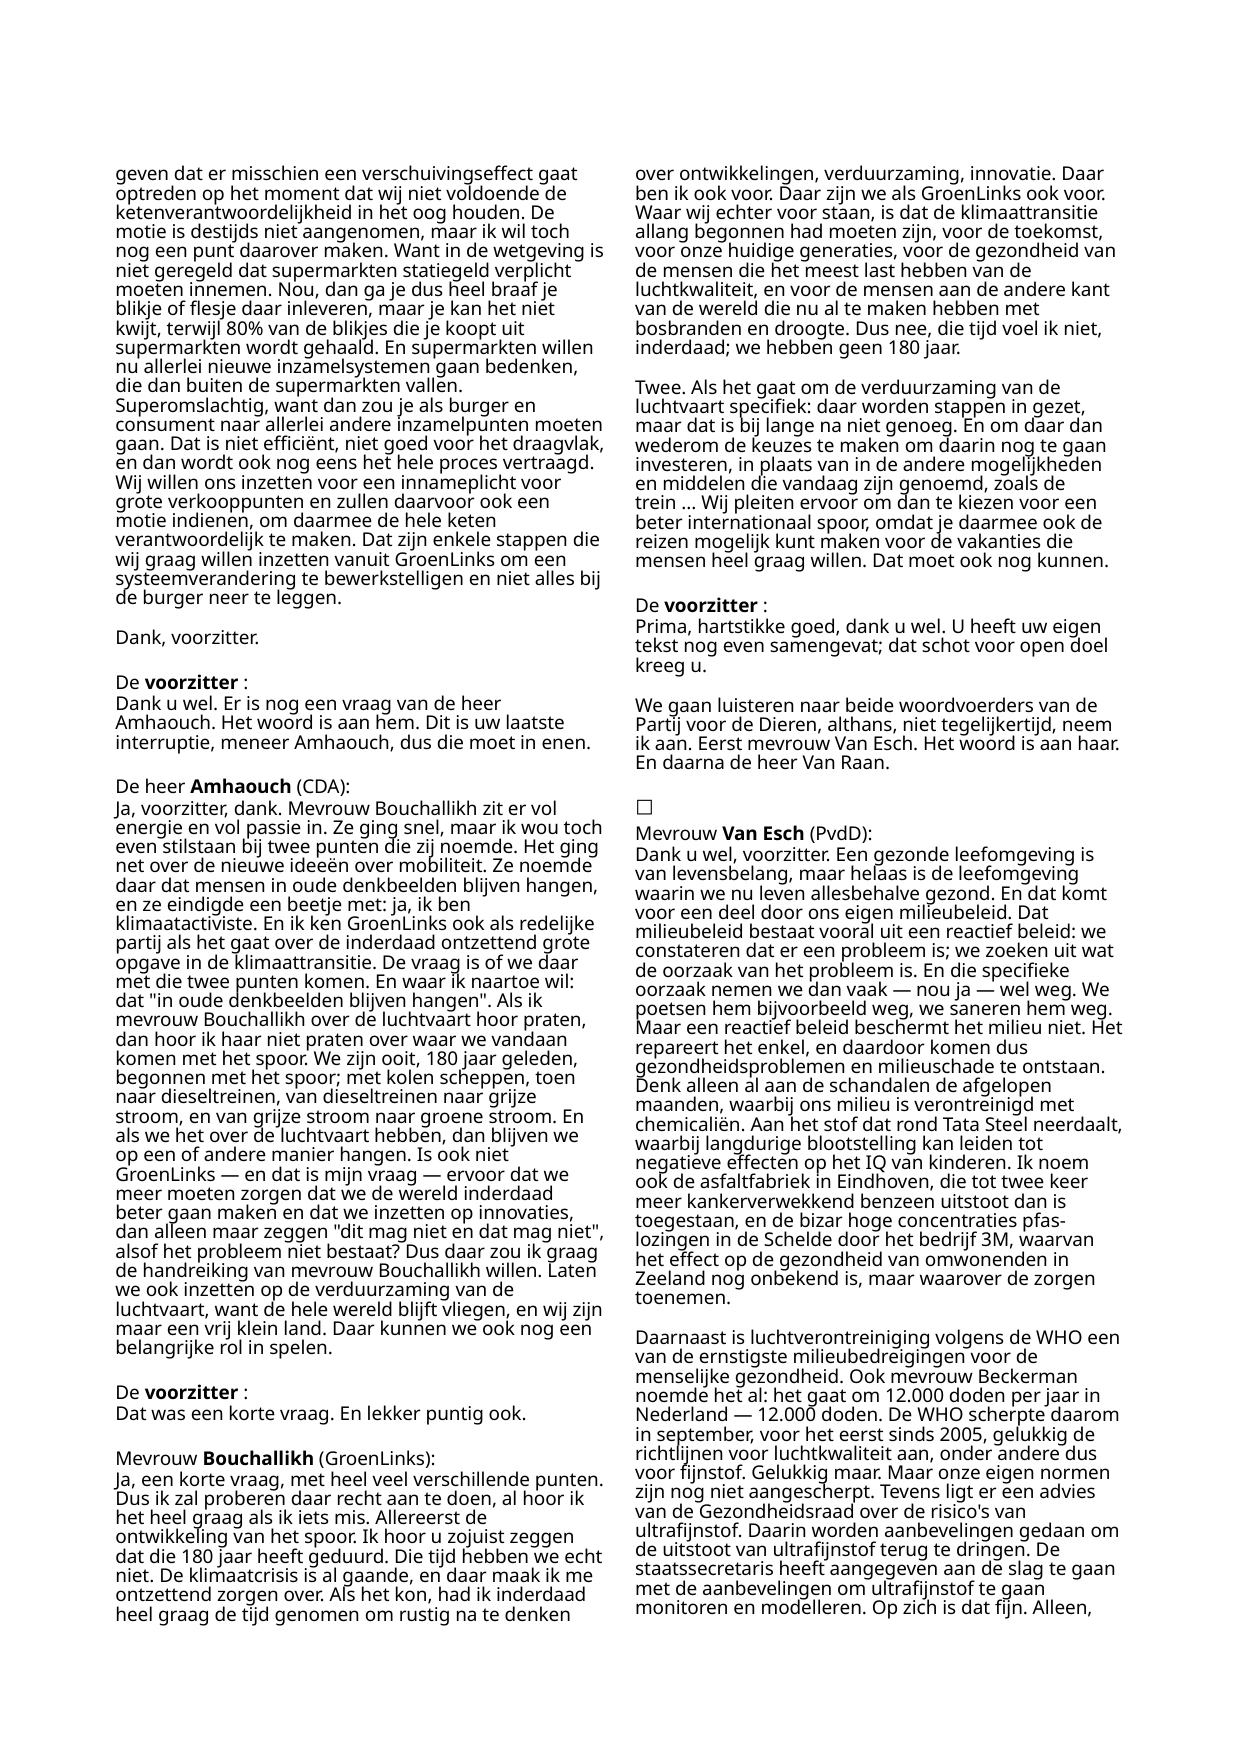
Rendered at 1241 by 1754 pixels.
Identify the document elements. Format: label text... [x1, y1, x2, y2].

text Dank u wel. Er is nog een vraag van de heer Amhaouch. Het woord is aan hem. Dit is uw laatste interruptie, meneer Amhaouch, dus die moet in enen. [115, 695, 605, 753]
text Ja, een korte vraag, met heel veel verschillende punten. Dus ik zal proberen daar recht aan te doen, al hoor ik het heel graag als ik iets mis. Allereerst de ontwikkeling van het spoor. Ik hoor u zojuist zeggen dat die 180 jaar heeft geduurd. Die tijd hebben we echt niet. De klimaatcrisis is al gaande, en daar maak ik me ontzettend zorgen over. Als het kon, had ik inderdaad heel graag de tijd genomen om rustig na te denken [115, 1471, 605, 1625]
text Twee. Als het gaat om de verduurzaming van de luchtvaart specifiek: daar worden stappen in gezet, maar dat is bij lange na niet genoeg. En om daar dan wederom de keuzes te maken om daarin nog te gaan investeren, in plaats van in de andere mogelijkheden en middelen die vandaag zijn genoemd, zoals de trein ... Wij pleiten ervoor om dan te kiezen voor een beter internationaal spoor, omdat je daarmee ook de reizen mogelijk kunt maken voor de vakanties die mensen heel graag willen. Dat moet ook nog kunnen. [635, 379, 1125, 571]
text Prima, hartstikke goed, dank u wel. U heeft uw eigen tekst nog even samengevat; dat schot voor open doel kreeg u. [635, 618, 1125, 676]
text Ja, voorzitter, dank. Mevrouw Bouchallikh zit er vol energie en vol passie in. Ze ging snel, maar ik wou toch even stilstaan bij twee punten die zij noemde. Het ging net over de nieuwe ideeën over mobiliteit. Ze noemde daar dat mensen in oude denkbeelden blijven hangen, en ze eindigde een beetje met: ja, ik ben klimaatactiviste. En ik ken GroenLinks ook als redelijke partij als het gaat over de inderdaad ontzettend grote opgave in de klimaattransitie. De vraag is of we daar met die twee punten komen. En waar ik naartoe wil: dat "in oude denkbeelden blijven hangen". Als ik mevrouw Bouchallikh over de luchtvaart hoor praten, dan hoor ik haar niet praten over waar we vandaan komen met het spoor. We zijn ooit, 180 jaar geleden, begonnen met het spoor; met kolen scheppen, toen naar dieseltreinen, van dieseltreinen naar grijze stroom, en van grijze stroom naar groene stroom. En als we het over de luchtvaart hebben, dan blijven we op een of andere manier hangen. Is ook niet GroenLinks — en dat is mijn vraag — ervoor dat we meer moeten zorgen dat we de wereld inderdaad beter gaan maken en dat we inzetten op innovaties, dan alleen maar zeggen "dit mag niet en dat mag niet", alsof het probleem niet bestaat? Dus daar zou ik graag de handreiking van mevrouw Bouchallikh willen. Laten we ook inzetten op de verduurzaming van de luchtvaart, want de hele wereld blijft vliegen, en wij zijn maar een vrij klein land. Daar kunnen we ook nog een belangrijke rol in spelen. [115, 799, 605, 1358]
text Mevrouw Van Esch (PvdD): [635, 820, 1125, 846]
text Dat was een korte vraag. En lekker puntig ook. [115, 1405, 605, 1424]
text We gaan luisteren naar beide woordvoerders van de Partij voor de Dieren, althans, niet tegelijkertijd, neem ik aan. Eerst mevrouw Van Esch. Het woord is aan haar. En daarna de heer Van Raan. [635, 697, 1125, 774]
text over ontwikkelingen, verduurzaming, innovatie. Daar ben ik ook voor. Daar zijn we als GroenLinks ook voor. Waar wij echter voor staan, is dat de klimaattransitie allang begonnen had moeten zijn, voor de toekomst, voor onze huidige generaties, voor de gezondheid van de mensen die het meest last hebben van de luchtkwaliteit, en voor de mensen aan de andere kant van de wereld die nu al te maken hebben met bosbranden en droogte. Dus nee, die tijd voel ik niet, inderdaad; we hebben geen 180 jaar. [635, 165, 1125, 358]
text De voorzitter : [115, 1379, 605, 1405]
text Mevrouw Bouchallikh (GroenLinks): [115, 1445, 605, 1471]
text De voorzitter : [115, 669, 605, 695]
text geven dat er misschien een verschuivingseffect gaat optreden op het moment dat wij niet voldoende de ketenverantwoordelijkheid in het oog houden. De motie is destijds niet aangenomen, maar ik wil toch nog een punt daarover maken. Want in de wetgeving is niet geregeld dat supermarkten statiegeld verplicht moeten innemen. Nou, dan ga je dus heel braaf je blikje of flesje daar inleveren, maar je kan het niet kwijt, terwijl 80% van de blikjes die je koopt uit supermarkten wordt gehaald. En supermarkten willen nu allerlei nieuwe inzamelsystemen gaan bedenken, die dan buiten de supermarkten vallen. Superomslachtig, want dan zou je als burger en consument naar allerlei andere inzamelpunten moeten gaan. Dat is niet efficiënt, niet goed voor het draagvlak, en dan wordt ook nog eens het hele proces vertraagd. Wij willen ons inzetten voor een innameplicht voor grote verkooppunten en zullen daarvoor ook een motie indienen, om daarmee de hele keten verantwoordelijk te maken. Dat zijn enkele stappen die wij graag willen inzetten vanuit GroenLinks om een systeemverandering te bewerkstelligen en niet alles bij de burger neer te leggen. [115, 165, 605, 608]
text Dank u wel, voorzitter. Een gezonde leefomgeving is van levensbelang, maar helaas is de leefomgeving waarin we nu leven allesbehalve gezond. En dat komt voor een deel door ons eigen milieubeleid. Dat milieubeleid bestaat vooral uit een reactief beleid: we constateren dat er een probleem is; we zoeken uit wat de oorzaak van het probleem is. En die specifieke oorzaak nemen we dan vaak — nou ja — wel weg. We poetsen hem bijvoorbeeld weg, we saneren hem weg. Maar een reactief beleid beschermt het milieu niet. Het repareert het enkel, en daardoor komen dus gezondheidsproblemen en milieuschade te ontstaan. Denk alleen al aan de schandalen de afgelopen maanden, waarbij ons milieu is verontreinigd met chemicaliën. Aan het stof dat rond Tata Steel neerdaalt, waarbij langdurige blootstelling kan leiden tot negatieve effecten op het IQ van kinderen. Ik noem ook de asfaltfabriek in Eindhoven, die tot twee keer meer kankerverwekkend benzeen uitstoot dan is toegestaan, en de bizar hoge concentraties pfas-lozingen in de Schelde door het bedrijf 3M, waarvan het effect op de gezondheid van omwonenden in Zeeland nog onbekend is, maar waarover de zorgen toenemen. [635, 846, 1125, 1308]
text De voorzitter : [635, 592, 1125, 618]
text Daarnaast is luchtverontreiniging volgens de WHO een van de ernstigste milieubedreigingen voor de menselijke gezondheid. Ook mevrouw Beckerman noemde het al: het gaat om 12.000 doden per jaar in Nederland — 12.000 doden. De WHO scherpte daarom in september, voor het eerst sinds 2005, gelukkig de richtlijnen voor luchtkwaliteit aan, onder andere dus voor fijnstof. Gelukkig maar. Maar onze eigen normen zijn nog niet aangescherpt. Tevens ligt er een advies van de Gezondheidsraad over de risico's van ultrafijnstof. Daarin worden aanbevelingen gedaan om de uitstoot van ultrafijnstof terug te dringen. De staatssecretaris heeft aangegeven aan de slag te gaan met de aanbevelingen om ultrafijnstof te gaan monitoren en modelleren. Op zich is dat fijn. Alleen, [635, 1329, 1125, 1618]
text ⬜ [635, 794, 1125, 820]
text Dank, voorzitter. [115, 629, 605, 648]
text De heer Amhaouch (CDA): [115, 774, 605, 799]
